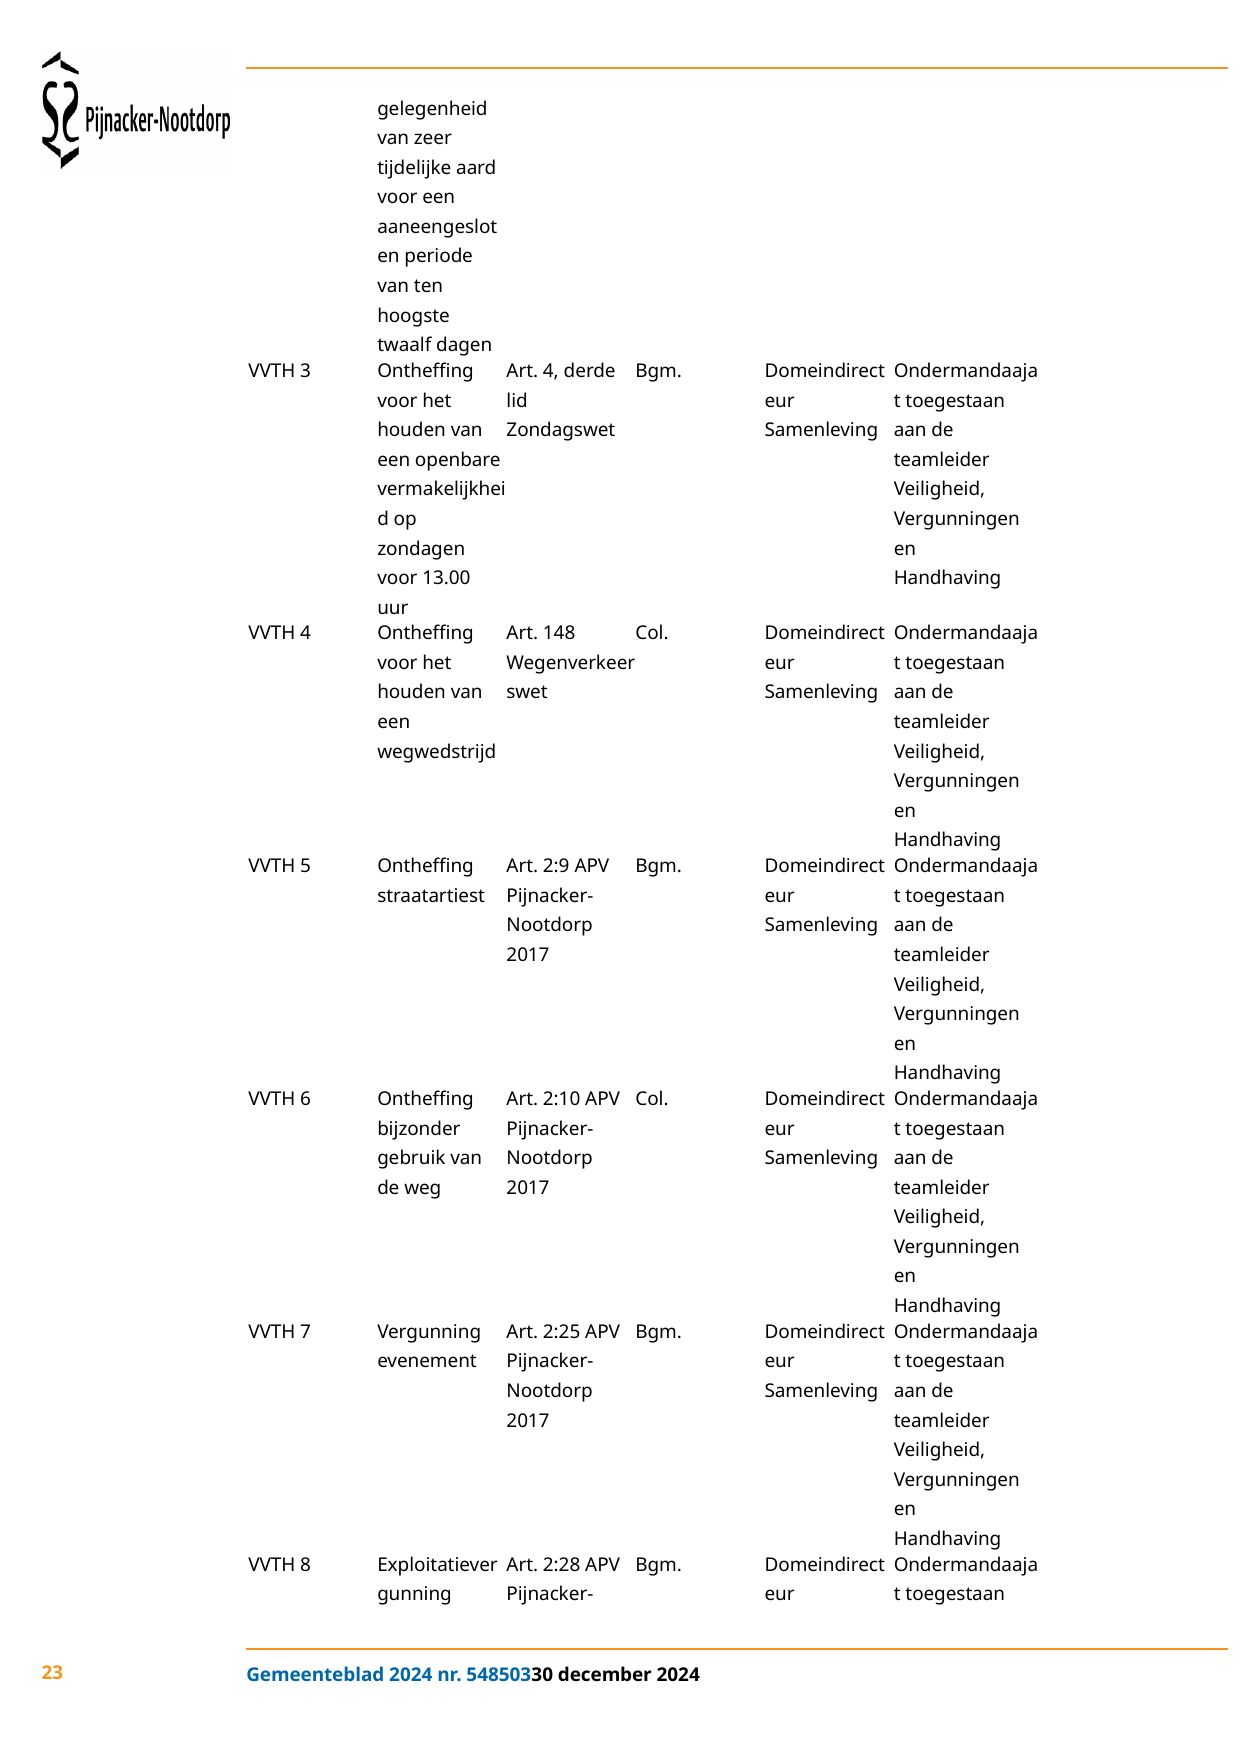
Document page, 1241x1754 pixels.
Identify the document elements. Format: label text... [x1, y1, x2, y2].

table_cell Ontheffing voor het houden van een openbare vermakelijkheid op zondagen voor 13.00 uur [377, 357, 506, 619]
table_cell Art. 148 Wegenverkeerswet [506, 620, 635, 852]
table_cell Art. 2:10 APV Pijnacker-Nootdorp 2017 [506, 1085, 635, 1318]
table_cell Ontheffing bijzonder gebruik van de weg [377, 1085, 506, 1318]
table_cell ja [1023, 853, 1152, 1085]
table_cell VVTH 6 [248, 1085, 377, 1318]
table_cell VVTH 3 [248, 357, 377, 619]
table_cell Ondermandaat toegestaan [894, 1551, 1022, 1606]
table_cell Bgm. [635, 1318, 764, 1551]
table_cell Ondermandaat toegestaan aan de teamleider Veiligheid, Vergunningen en Handhaving [894, 1318, 1022, 1551]
table_cell Art. 2:28 APV Pijnacker- [506, 1551, 635, 1606]
table_cell ja [1023, 1085, 1152, 1318]
table_cell ja [1023, 1551, 1152, 1606]
table_cell VVTH 7 [248, 1318, 377, 1551]
table_cell gelegenheid van zeer tijdelijke aard voor een aaneengesloten periode van ten hoogste twaalf dagen [377, 95, 506, 357]
table_cell Domeindirecteur Samenleving [764, 1085, 893, 1318]
table_cell VVTH 4 [248, 620, 377, 852]
table_cell [506, 95, 635, 357]
table_cell Ondermandaat toegestaan aan de teamleider Veiligheid, Vergunningen en Handhaving [894, 853, 1022, 1085]
table_cell Bgm. [635, 853, 764, 1085]
table_cell Domeindirecteur [764, 1551, 893, 1606]
table_cell Col. [635, 620, 764, 852]
table_cell Col. [635, 1085, 764, 1318]
table_cell [894, 95, 1022, 357]
table_cell Art. 4, derde lid Zondagswet [506, 357, 635, 619]
table_cell ja [1023, 620, 1152, 852]
table_cell Ondermandaat toegestaan aan de teamleider Veiligheid, Vergunningen en Handhaving [894, 620, 1022, 852]
table_cell ja [1023, 1318, 1152, 1551]
table_cell Exploitatievergunning [377, 1551, 506, 1606]
table_cell [248, 95, 377, 357]
table_cell Art. 2:25 APV Pijnacker-Nootdorp 2017 [506, 1318, 635, 1551]
table_cell Bgm. [635, 357, 764, 619]
table_cell VVTH 5 [248, 853, 377, 1085]
picture [41, 47, 231, 172]
table_cell Domeindirecteur Samenleving [764, 853, 893, 1085]
table_cell [1023, 95, 1152, 357]
table_cell Art. 2:9 APV Pijnacker-Nootdorp 2017 [506, 853, 635, 1085]
table_cell Ondermandaat toegestaan aan de teamleider Veiligheid, Vergunningen en Handhaving [894, 1085, 1022, 1318]
table_cell Vergunning evenement [377, 1318, 506, 1551]
table_cell Bgm. [635, 1551, 764, 1606]
table_cell [764, 95, 893, 357]
table_cell [635, 95, 764, 357]
table_cell Domeindirecteur Samenleving [764, 357, 893, 619]
table_cell Domeindirecteur Samenleving [764, 1318, 893, 1551]
table_cell Domeindirecteur Samenleving [764, 620, 893, 852]
table_cell VVTH 8 [248, 1551, 377, 1606]
table_cell ja [1023, 357, 1152, 619]
table_cell Ontheffing voor het houden van een wegwedstrijd [377, 620, 506, 852]
table_cell Ondermandaat toegestaan aan de teamleider Veiligheid, Vergunningen en Handhaving [894, 357, 1022, 619]
table_cell Ontheffing straatartiest [377, 853, 506, 1085]
